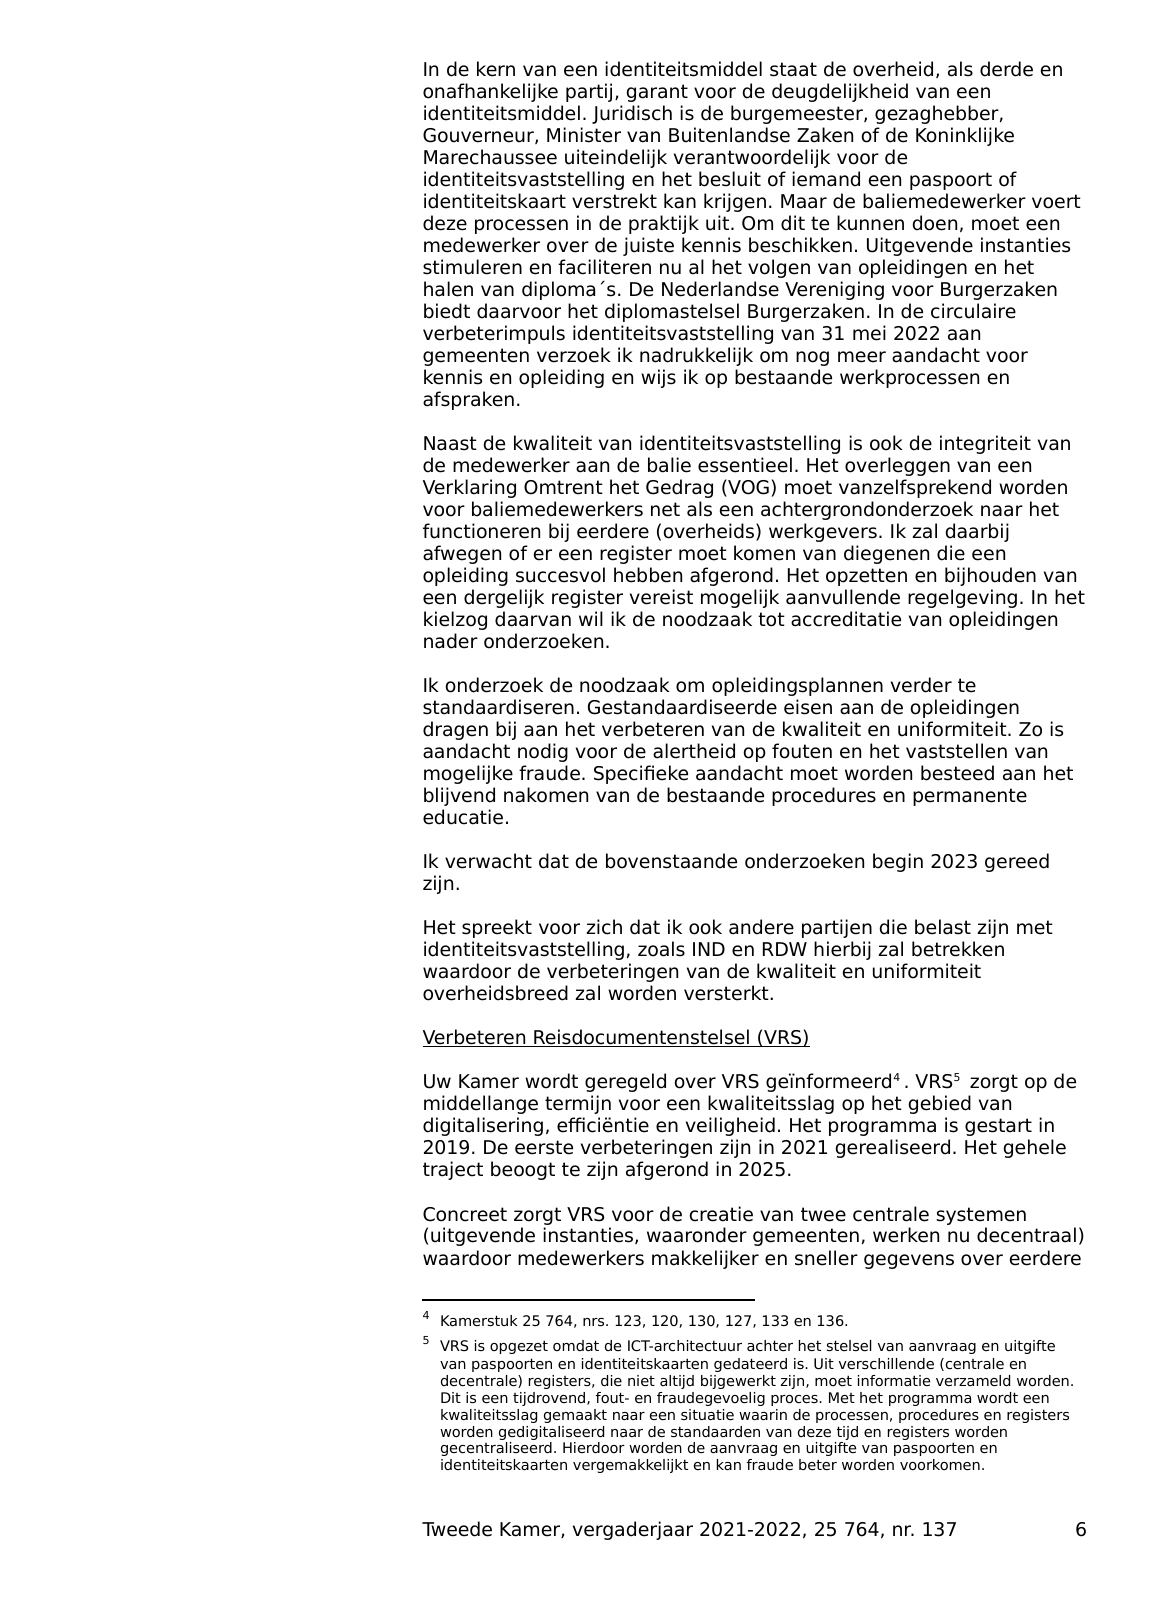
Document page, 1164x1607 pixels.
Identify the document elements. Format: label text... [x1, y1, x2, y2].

text Kamerstuk 25 764, nrs. 123, 120, 130, 127, 133 en 136. [422, 1309, 1087, 1331]
text Concreet zorgt VRS voor de creatie van twee centrale systemen (uitgevende instanties, waaronder gemeenten, werken nu decentraal) waardoor medewerkers makkelijker en sneller gegevens over eerdere [422, 1203, 1087, 1269]
subtitle Verbeteren Reisdocumentenstelsel (VRS) [422, 1027, 1087, 1049]
text Het spreekt voor zich dat ik ook andere partijen die belast zijn met identiteitsvaststelling, zoals IND en RDW hierbij zal betrekken waardoor de verbeteringen van de kwaliteit en uniformiteit overheidsbreed zal worden versterkt. [422, 917, 1087, 1005]
text Ik onderzoek de noodzaak om opleidingsplannen verder te standaardiseren. Gestandaardiseerde eisen aan de opleidingen dragen bij aan het verbeteren van de kwaliteit en uniformiteit. Zo is aandacht nodig voor de alertheid op fouten en het vaststellen van mogelijke fraude. Specifieke aandacht moet worden besteed aan het blijvend nakomen van de bestaande procedures en permanente educatie. [422, 675, 1087, 829]
text VRS is opgezet omdat de ICT-architectuur achter het stelsel van aanvraag en uitgifte van paspoorten en identiteitskaarten gedateerd is. Uit verschillende (centrale en decentrale) registers, die niet altijd bijgewerkt zijn, moet informatie verzameld worden. Dit is een tijdrovend, fout- en fraudegevoelig proces. Met het programma wordt een kwaliteitsslag gemaakt naar een situatie waarin de processen, procedures en registers worden gedigitaliseerd naar de standaarden van deze tijd en registers worden gecentraliseerd. Hierdoor worden de aanvraag en uitgifte van paspoorten en identiteitskaarten vergemakkelijkt en kan fraude beter worden voorkomen. [422, 1334, 1087, 1474]
text In de kern van een identiteitsmiddel staat de overheid, als derde en onafhankelijke partij, garant voor de deugdelijkheid van een identiteitsmiddel. Juridisch is de burgemeester, gezaghebber, Gouverneur, Minister van Buitenlandse Zaken of de Koninklijke Marechaussee uiteindelijk verantwoordelijk voor de identiteitsvaststelling en het besluit of iemand een paspoort of identiteitskaart verstrekt kan krijgen. Maar de baliemedewerker voert deze processen in de praktijk uit. Om dit te kunnen doen, moet een medewerker over de juiste kennis beschikken. Uitgevende instanties stimuleren en faciliteren nu al het volgen van opleidingen en het halen van diploma´s. De Nederlandse Vereniging voor Burgerzaken biedt daarvoor het diplomastelsel Burgerzaken. In de circulaire verbeterimpuls identiteitsvaststelling van 31 mei 2022 aan gemeenten verzoek ik nadrukkelijk om nog meer aandacht voor kennis en opleiding en wijs ik op bestaande werkprocessen en afspraken. [422, 59, 1087, 411]
text Ik verwacht dat de bovenstaande onderzoeken begin 2023 gereed zijn. [422, 851, 1087, 895]
text Naast de kwaliteit van identiteitsvaststelling is ook de integriteit van de medewerker aan de balie essentieel. Het overleggen van een Verklaring Omtrent het Gedrag (VOG) moet vanzelfsprekend worden voor baliemedewerkers net als een achtergrondonderzoek naar het functioneren bij eerdere (overheids) werkgevers. Ik zal daarbij afwegen of er een register moet komen van diegenen die een opleiding succesvol hebben afgerond. Het opzetten en bijhouden van een dergelijk register vereist mogelijk aanvullende regelgeving. In het kielzog daarvan wil ik de noodzaak tot accreditatie van opleidingen nader onderzoeken. [422, 433, 1087, 653]
text Uw Kamer wordt geregeld over VRS geïnformeerd. VRS zorgt op de middellange termijn voor een kwaliteitsslag op het gebied van digitalisering, efficiëntie en veiligheid. Het programma is gestart in 2019. De eerste verbeteringen zijn in 2021 gerealiseerd. Het gehele traject beoogt te zijn afgerond in 2025. [422, 1071, 1087, 1181]
